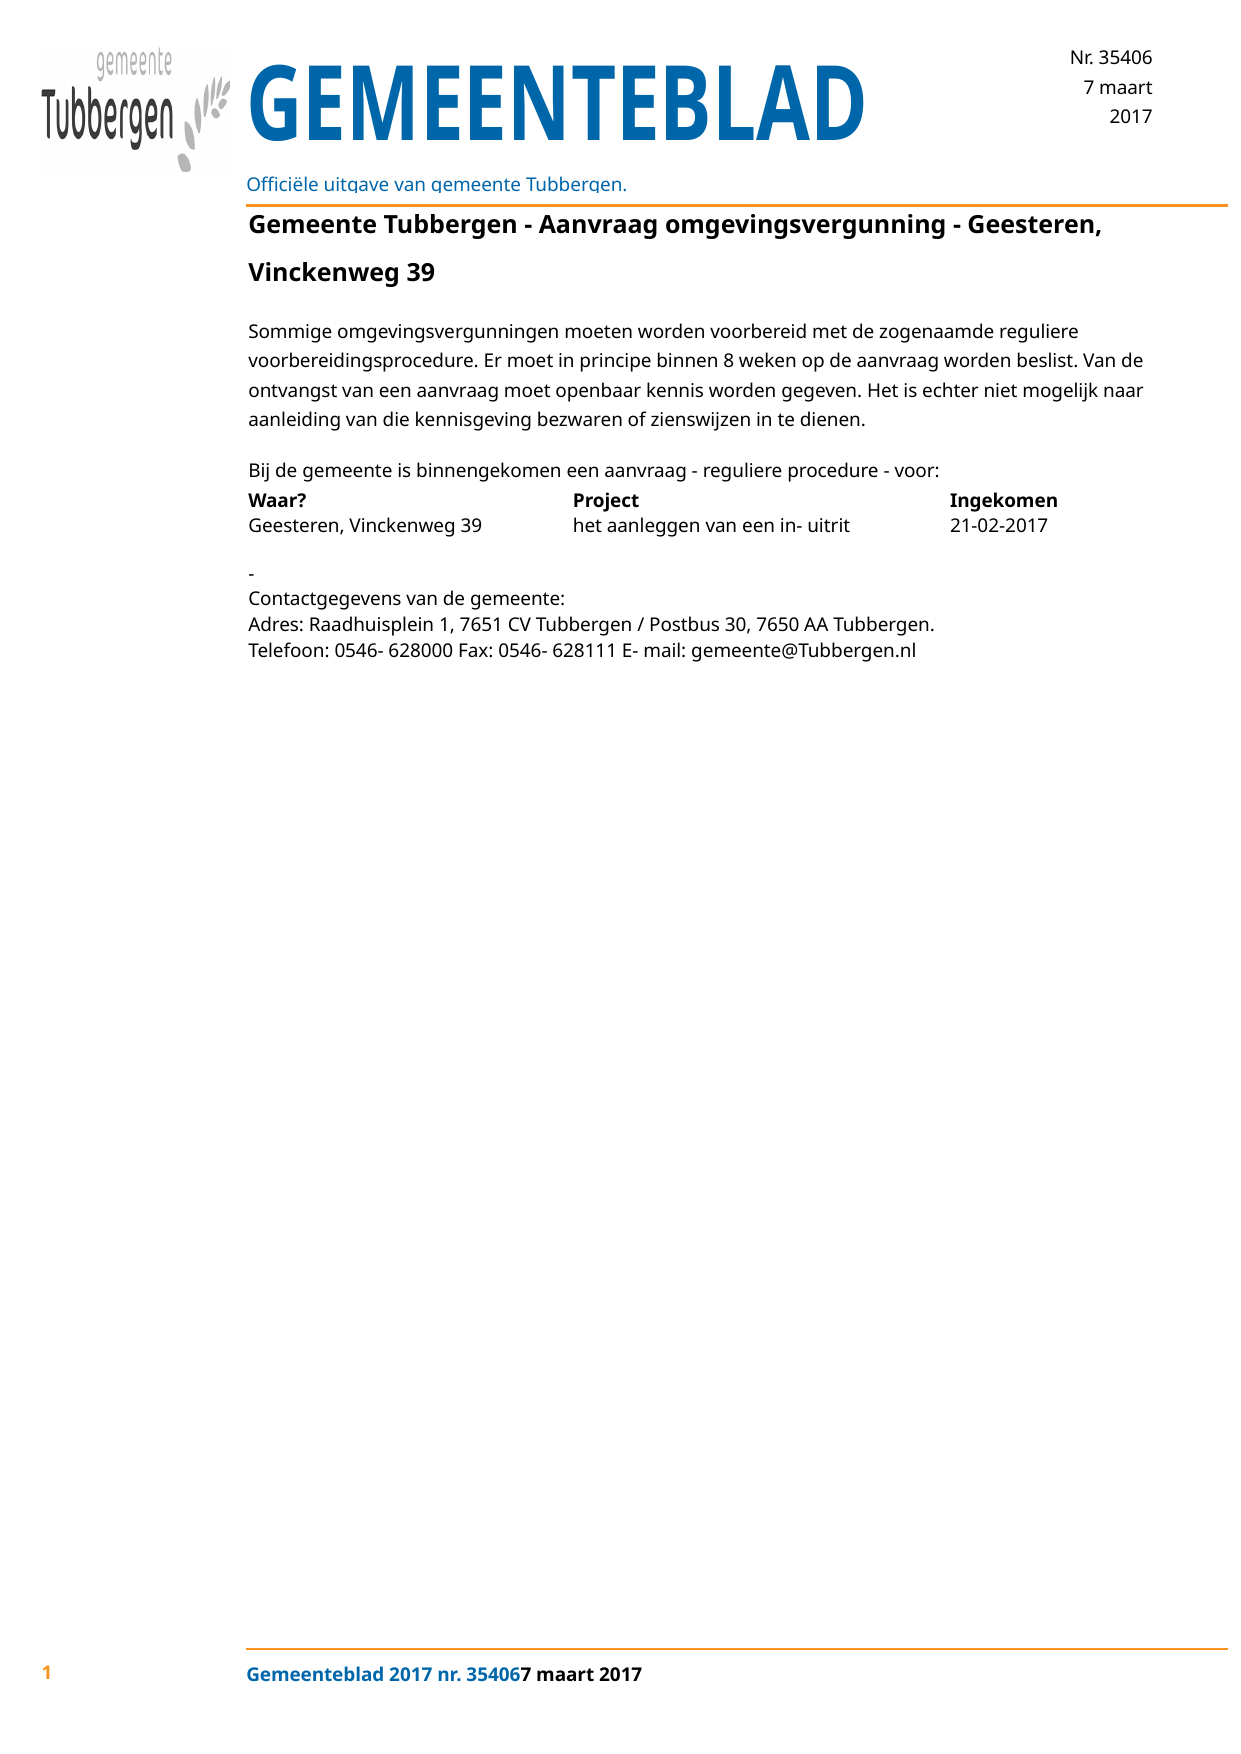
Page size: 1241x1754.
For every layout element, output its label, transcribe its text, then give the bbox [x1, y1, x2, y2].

text Bij de gemeente is binnengekomen een aanvraag - reguliere procedure - voor: [248, 457, 1152, 483]
text - [248, 560, 1152, 585]
text Sommige omgevingsvergunningen moeten worden voorbereid met de zogenaamde reguliere voorbereidingsprocedure. Er moet in principe binnen 8 weken op de aanvraag worden beslist. Van de ontvangst van een aanvraag moet openbaar kennis worden gegeven. Het is echter niet mogelijk naar aanleiding van die kennisgeving bezwaren of zienswijzen in te dienen. [248, 318, 1152, 432]
table_header Ingekomen [950, 487, 1152, 512]
table_cell het aanleggen van een in- uitrit [573, 513, 950, 538]
text Gemeente Tubbergen - Aanvraag omgevingsvergunning - Geesteren, Vinckenweg 39 [248, 207, 1152, 288]
text Contactgegevens van de gemeente: [248, 585, 1152, 611]
text Telefoon: 0546- 628000 Fax: 0546- 628111 E- mail: gemeente@Tubbergen.nl [248, 637, 1152, 663]
table_cell Geesteren, Vinckenweg 39 [248, 513, 573, 538]
table_header Waar? [248, 487, 573, 512]
text Adres: Raadhuisplein 1, 7651 CV Tubbergen / Postbus 30, 7650 AA Tubbergen. [248, 611, 1152, 637]
table_header Project [573, 487, 950, 512]
picture [41, 47, 231, 172]
table_cell 21-02-2017 [950, 513, 1152, 538]
